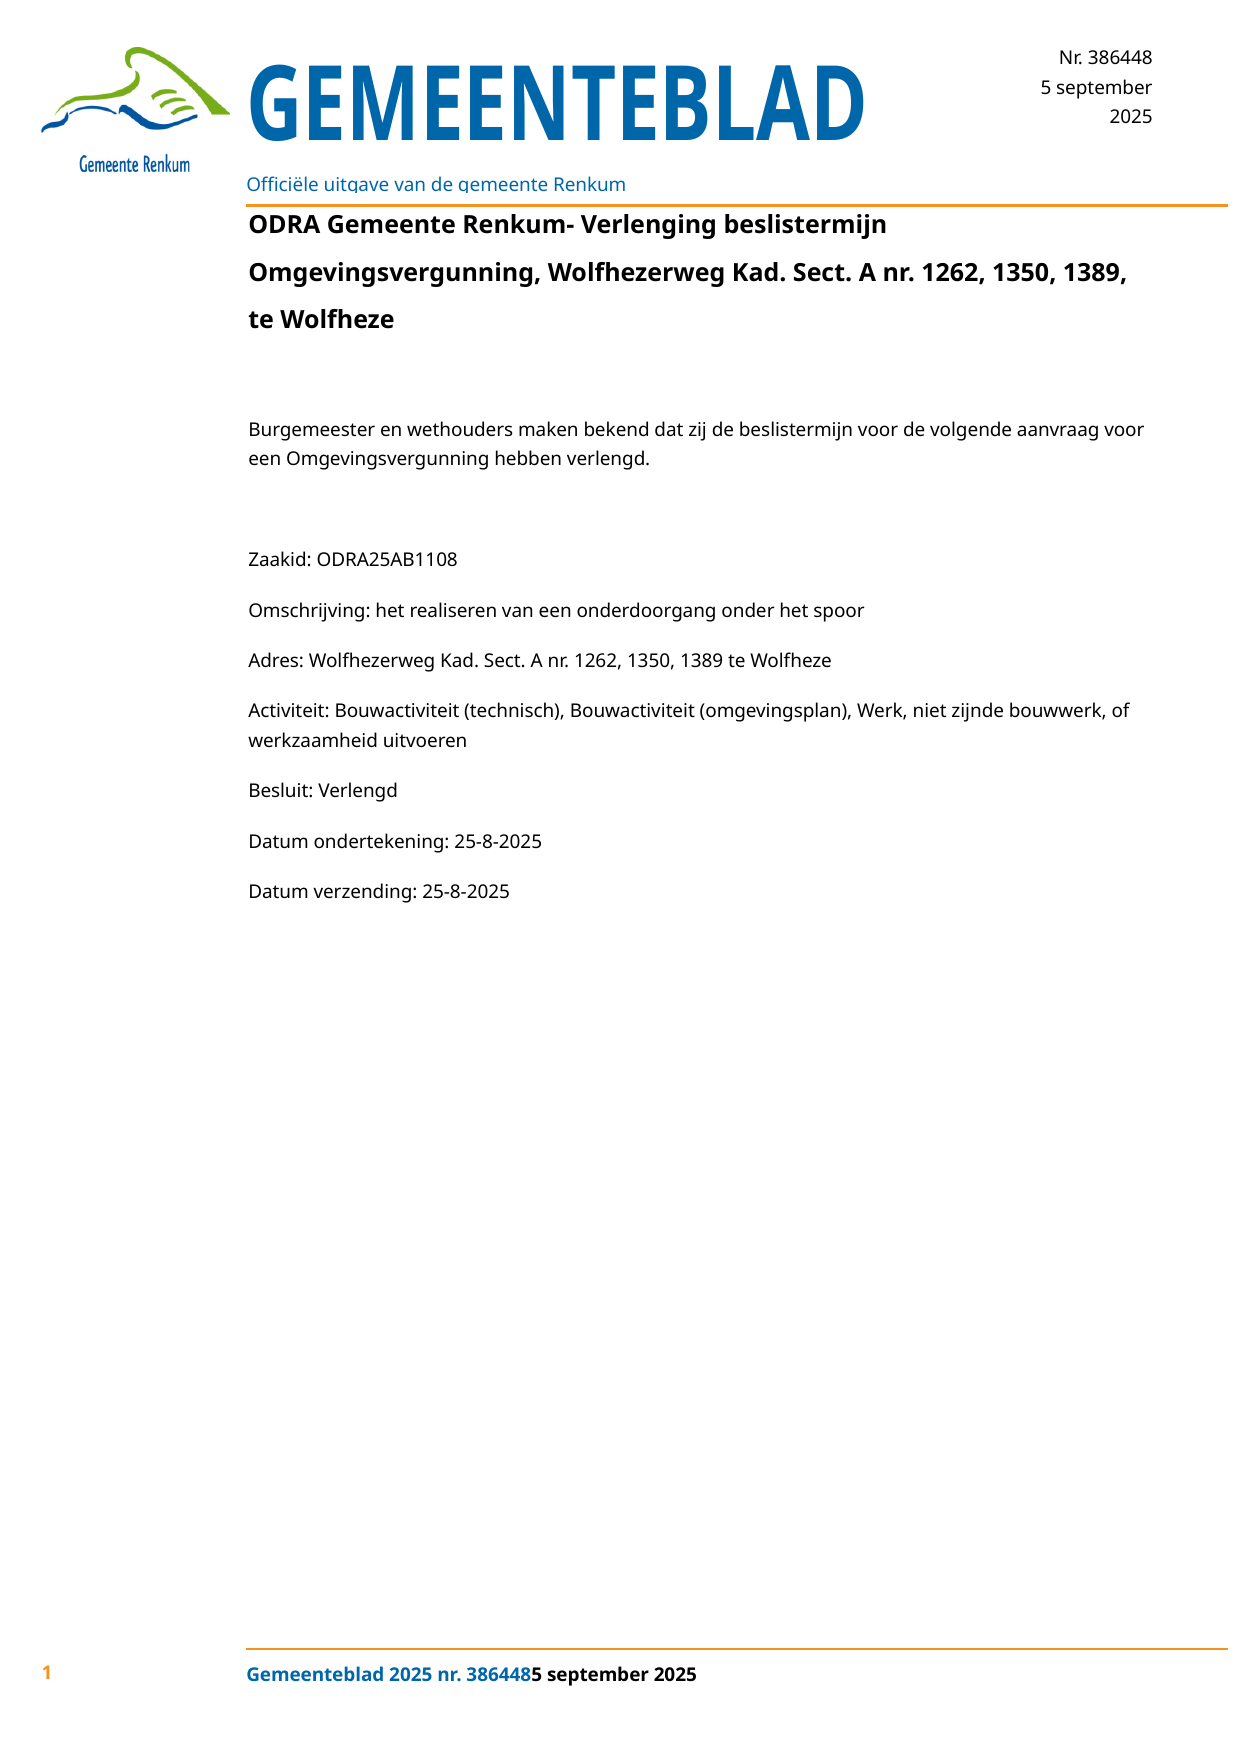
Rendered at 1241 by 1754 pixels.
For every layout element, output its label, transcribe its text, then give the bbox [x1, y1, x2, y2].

text Besluit: Verlengd [248, 778, 1152, 803]
text Datum verzending: 25-8-2025 [248, 878, 1152, 904]
text Omschrijving: het realiseren van een onderdoorgang onder het spoor [248, 597, 1152, 622]
text Adres: Wolfhezerweg Kad. Sect. A nr. 1262, 1350, 1389 te Wolfheze [248, 647, 1152, 673]
picture [41, 47, 231, 172]
text Activiteit: Bouwactiviteit (technisch), Bouwactiviteit (omgevingsplan), Werk, niet zijnde bouwwerk, of werkzaamheid uitvoeren [248, 698, 1152, 753]
text Burgemeester en wethouders maken bekend dat zij de beslistermijn voor de volgende aanvraag voor een Omgevingsvergunning hebben verlengd. [248, 416, 1152, 471]
text Datum ondertekening: 25-8-2025 [248, 828, 1152, 854]
text Zaakid: ODRA25AB1108 [248, 546, 1152, 572]
text ODRA Gemeente Renkum- Verlenging beslistermijn Omgevingsvergunning, Wolfhezerweg Kad. Sect. A nr. 1262, 1350, 1389, te Wolfheze [248, 207, 1152, 336]
